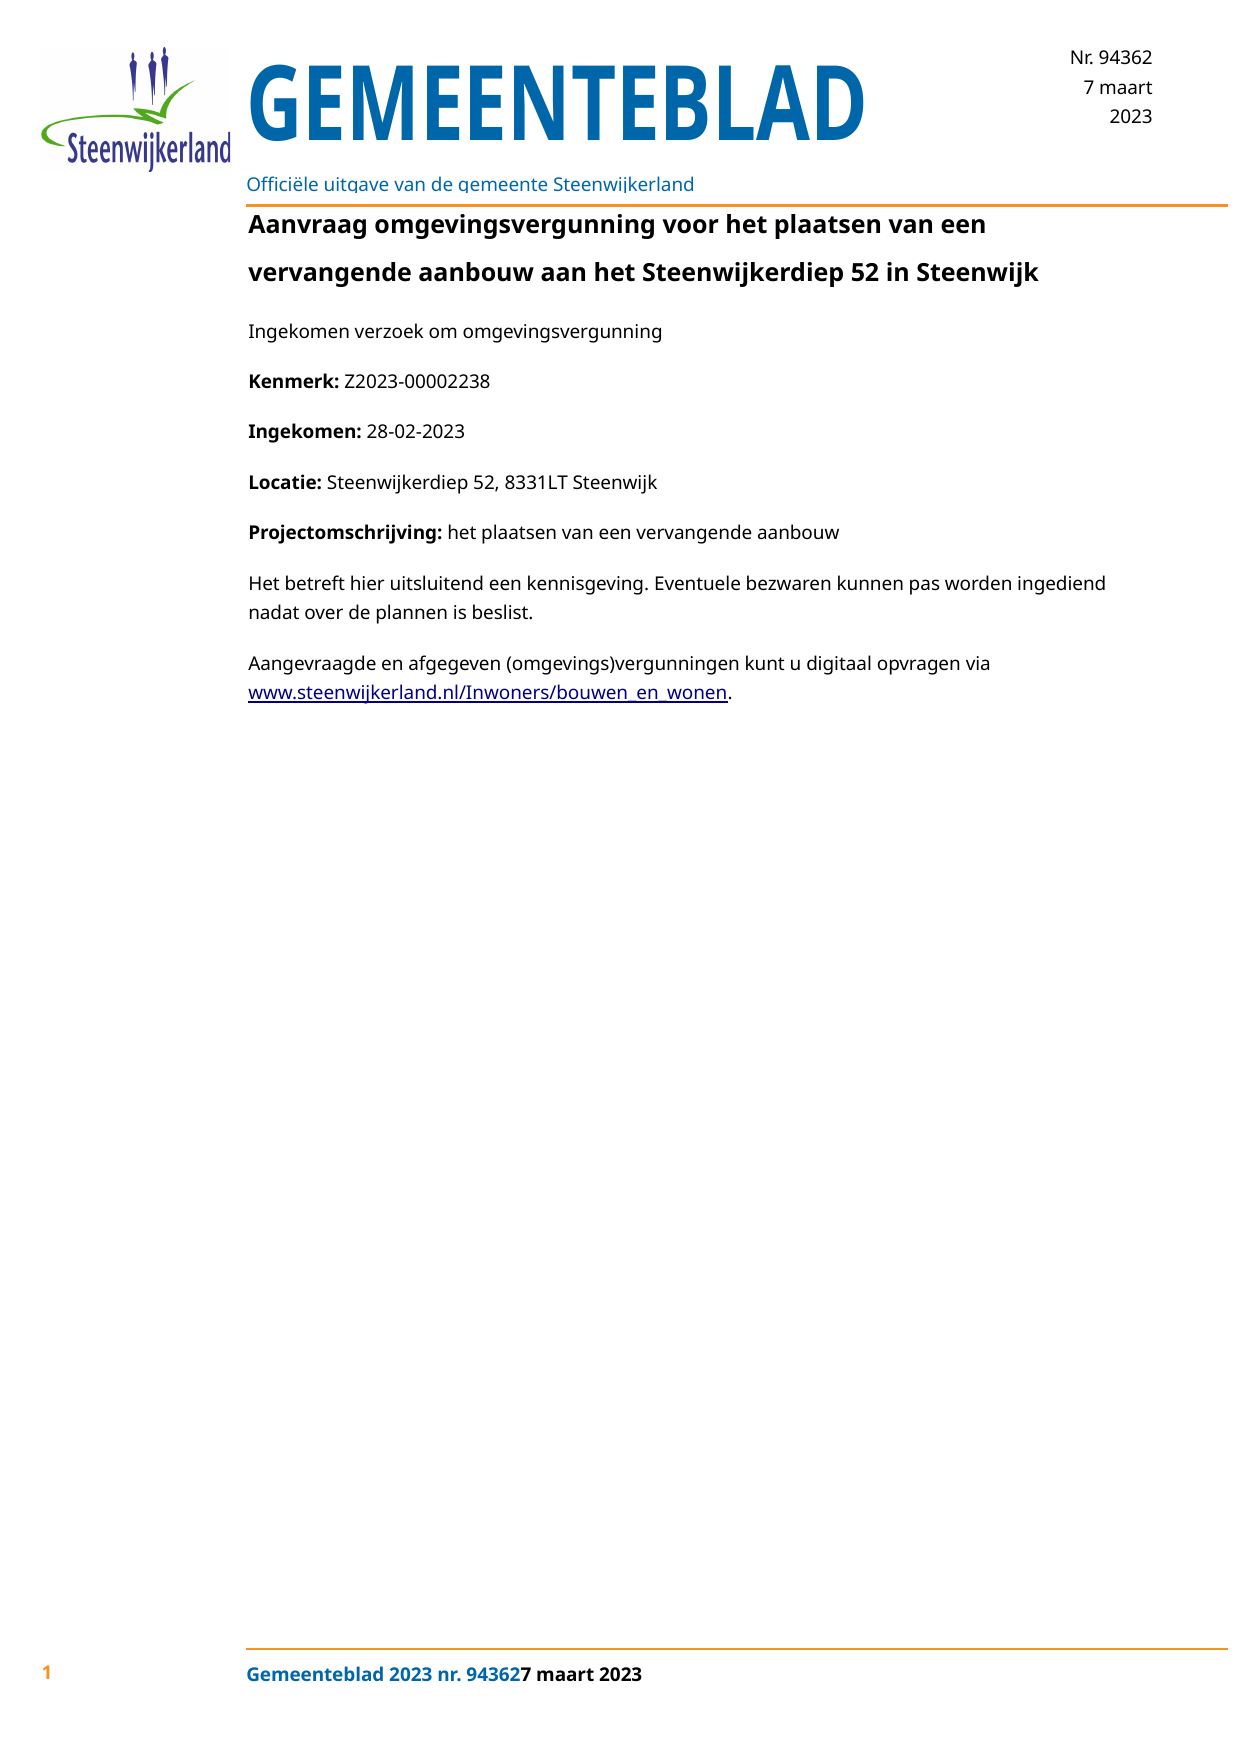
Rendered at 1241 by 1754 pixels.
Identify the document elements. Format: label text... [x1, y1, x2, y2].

text Aanvraag omgevingsvergunning voor het plaatsen van een vervangende aanbouw aan het Steenwijkerdiep 52 in Steenwijk [248, 207, 1152, 288]
text Aangevraagde en afgegeven (omgevings)vergunningen kunt u digitaal opvragen via www.steenwijkerland.nl/Inwoners/bouwen_en_wonen. [248, 650, 1152, 705]
text Ingekomen verzoek om omgevingsvergunning [248, 318, 1152, 344]
text Kenmerk: Z2023-00002238 [248, 368, 1152, 394]
text Locatie: Steenwijkerdiep 52, 8331LT Steenwijk [248, 469, 1152, 495]
text Projectomschrijving: het plaatsen van een vervangende aanbouw [248, 519, 1152, 545]
text Het betreft hier uitsluitend een kennisgeving. Eventuele bezwaren kunnen pas worden ingediend nadat over de plannen is beslist. [248, 570, 1152, 625]
text Ingekomen: 28-02-2023 [248, 419, 1152, 444]
picture [41, 47, 231, 172]
